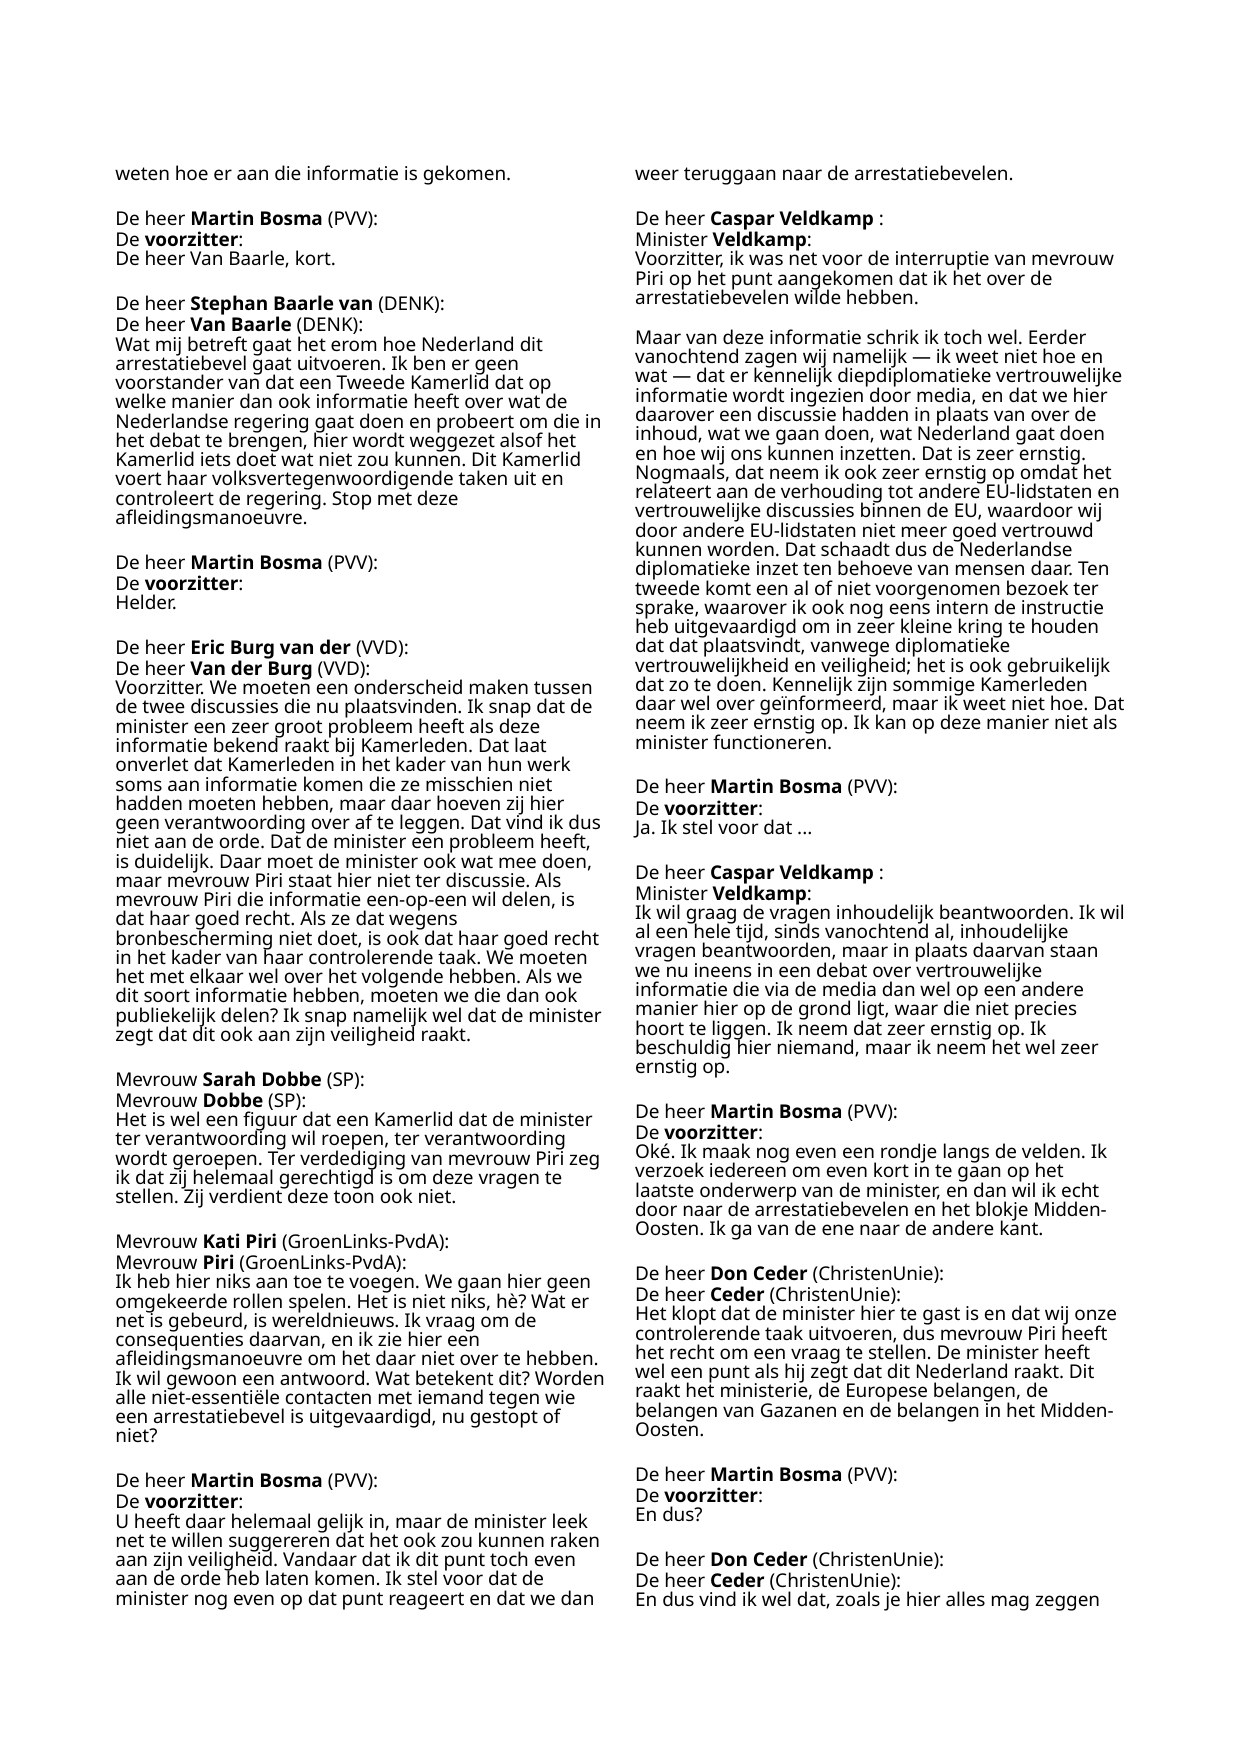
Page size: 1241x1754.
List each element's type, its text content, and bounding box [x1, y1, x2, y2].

text De heer Martin Bosma (PVV): [635, 1461, 1125, 1487]
text De heer Ceder (ChristenUnie): [635, 1572, 1125, 1591]
text De heer Van Baarle, kort. [115, 250, 605, 270]
text weer teruggaan naar de arrestatiebevelen. [635, 165, 1125, 184]
text Wat mij betreft gaat het erom hoe Nederland dit arrestatiebevel gaat uitvoeren. Ik ben er geen voorstander van dat een Tweede Kamerlid dat op welke manier dan ook informatie heeft over wat de Nederlandse regering gaat doen en probeert om die in het debat te brengen, hier wordt weggezet alsof het Kamerlid iets doet wat niet zou kunnen. Dit Kamerlid voert haar volksvertegenwoordigende taken uit en controleert de regering. Stop met deze afleidingsmanoeuvre. [115, 336, 605, 528]
text De voorzitter: [115, 1493, 605, 1513]
text Mevrouw Dobbe (SP): [115, 1092, 605, 1111]
text De heer Ceder (ChristenUnie): [635, 1286, 1125, 1305]
text De heer Caspar Veldkamp : [635, 205, 1125, 231]
text Minister Veldkamp: [635, 884, 1125, 904]
text Oké. Ik maak nog even een rondje langs de velden. Ik verzoek iedereen om even kort in te gaan op het laatste onderwerp van de minister, en dan wil ik echt door naar de arrestatiebevelen en het blokje Midden-Oosten. Ik ga van de ene naar de andere kant. [635, 1143, 1125, 1239]
text weten hoe er aan die informatie is gekomen. [115, 165, 605, 184]
text En dus? [635, 1506, 1125, 1525]
text De heer Caspar Veldkamp : [635, 859, 1125, 884]
text Ik heb hier niks aan toe te voegen. We gaan hier geen omgekeerde rollen spelen. Het is niet niks, hè? Wat er net is gebeurd, is wereldnieuws. Ik vraag om de consequenties daarvan, en ik zie hier een afleidingsmanoeuvre om het daar niet over te hebben. Ik wil gewoon een antwoord. Wat betekent dit? Worden alle niet-essentiële contacten met iemand tegen wie een arrestatiebevel is uitgevaardigd, nu gestopt of niet? [115, 1273, 605, 1447]
text De heer Martin Bosma (PVV): [115, 1468, 605, 1493]
text De voorzitter: [635, 799, 1125, 819]
text De voorzitter: [635, 1487, 1125, 1506]
text De voorzitter: [115, 231, 605, 250]
text De heer Eric Burg van der (VVD): [115, 634, 605, 660]
text De heer Van der Burg (VVD): [115, 660, 605, 679]
text Het klopt dat de minister hier te gast is en dat wij onze controlerende taak uitvoeren, dus mevrouw Piri heeft het recht om een vraag te stellen. De minister heeft wel een punt als hij zegt dat dit Nederland raakt. Dit raakt het ministerie, de Europese belangen, de belangen van Gazanen en de belangen in het Midden-Oosten. [635, 1305, 1125, 1440]
text De heer Don Ceder (ChristenUnie): [635, 1260, 1125, 1286]
text De heer Martin Bosma (PVV): [635, 1098, 1125, 1124]
text Het is wel een figuur dat een Kamerlid dat de minister ter verantwoording wil roepen, ter verantwoording wordt geroepen. Ter verdediging van mevrouw Piri zeg ik dat zij helemaal gerechtigd is om deze vragen te stellen. Zij verdient deze toon ook niet. [115, 1111, 605, 1207]
text Mevrouw Sarah Dobbe (SP): [115, 1066, 605, 1092]
text De voorzitter: [635, 1124, 1125, 1143]
text U heeft daar helemaal gelijk in, maar de minister leek net te willen suggereren dat het ook zou kunnen raken aan zijn veiligheid. Vandaar dat ik dit punt toch even aan de orde heb laten komen. Ik stel voor dat de minister nog even op dat punt reageert en dat we dan [115, 1513, 605, 1609]
text De heer Stephan Baarle van (DENK): [115, 291, 605, 316]
text Minister Veldkamp: [635, 231, 1125, 250]
text Voorzitter. We moeten een onderscheid maken tussen de twee discussies die nu plaatsvinden. Ik snap dat de minister een zeer groot probleem heeft als deze informatie bekend raakt bij Kamerleden. Dat laat onverlet dat Kamerleden in het kader van hun werk soms aan informatie komen die ze misschien niet hadden moeten hebben, maar daar hoeven zij hier geen verantwoording over af te leggen. Dat vind ik dus niet aan de orde. Dat de minister een probleem heeft, is duidelijk. Daar moet de minister ook wat mee doen, maar mevrouw Piri staat hier niet ter discussie. Als mevrouw Piri die informatie een-op-een wil delen, is dat haar goed recht. Als ze dat wegens bronbescherming niet doet, is ook dat haar goed recht in het kader van haar controlerende taak. We moeten het met elkaar wel over het volgende hebben. Als we dit soort informatie hebben, moeten we die dan ook publiekelijk delen? Ik snap namelijk wel dat de minister zegt dat dit ook aan zijn veiligheid raakt. [115, 679, 605, 1045]
text Ik wil graag de vragen inhoudelijk beantwoorden. Ik wil al een hele tijd, sinds vanochtend al, inhoudelijke vragen beantwoorden, maar in plaats daarvan staan we nu ineens in een debat over vertrouwelijke informatie die via de media dan wel op een andere manier hier op de grond ligt, waar die niet precies hoort te liggen. Ik neem dat zeer ernstig op. Ik beschuldig hier niemand, maar ik neem het wel zeer ernstig op. [635, 904, 1125, 1077]
text De heer Martin Bosma (PVV): [635, 774, 1125, 799]
text Ja. Ik stel voor dat ... [635, 819, 1125, 838]
text De heer Van Baarle (DENK): [115, 316, 605, 336]
text Maar van deze informatie schrik ik toch wel. Eerder vanochtend zagen wij namelijk — ik weet niet hoe en wat — dat er kennelijk diepdiplomatieke vertrouwelijke informatie wordt ingezien door media, en dat we hier daarover een discussie hadden in plaats van over de inhoud, wat we gaan doen, wat Nederland gaat doen en hoe wij ons kunnen inzetten. Dat is zeer ernstig. Nogmaals, dat neem ik ook zeer ernstig op omdat het relateert aan de verhouding tot andere EU-lidstaten en vertrouwelijke discussies binnen de EU, waardoor wij door andere EU-lidstaten niet meer goed vertrouwd kunnen worden. Dat schaadt dus de Nederlandse diplomatieke inzet ten behoeve van mensen daar. Ten tweede komt een al of niet voorgenomen bezoek ter sprake, waarover ik ook nog eens intern de instructie heb uitgevaardigd om in zeer kleine kring te houden dat dat plaatsvindt, vanwege diplomatieke vertrouwelijkheid en veiligheid; het is ook gebruikelijk dat zo te doen. Kennelijk zijn sommige Kamerleden daar wel over geïnformeerd, maar ik weet niet hoe. Dat neem ik zeer ernstig op. Ik kan op deze manier niet als minister functioneren. [635, 329, 1125, 753]
text Mevrouw Piri (GroenLinks-PvdA): [115, 1254, 605, 1273]
text De heer Martin Bosma (PVV): [115, 205, 605, 231]
text Helder. [115, 594, 605, 613]
text De heer Don Ceder (ChristenUnie): [635, 1546, 1125, 1572]
text En dus vind ik wel dat, zoals je hier alles mag zeggen [635, 1591, 1125, 1610]
text De heer Martin Bosma (PVV): [115, 549, 605, 575]
text Mevrouw Kati Piri (GroenLinks-PvdA): [115, 1228, 605, 1254]
text De voorzitter: [115, 575, 605, 594]
text Voorzitter, ik was net voor de interruptie van mevrouw Piri op het punt aangekomen dat ik het over de arrestatiebevelen wilde hebben. [635, 250, 1125, 308]
